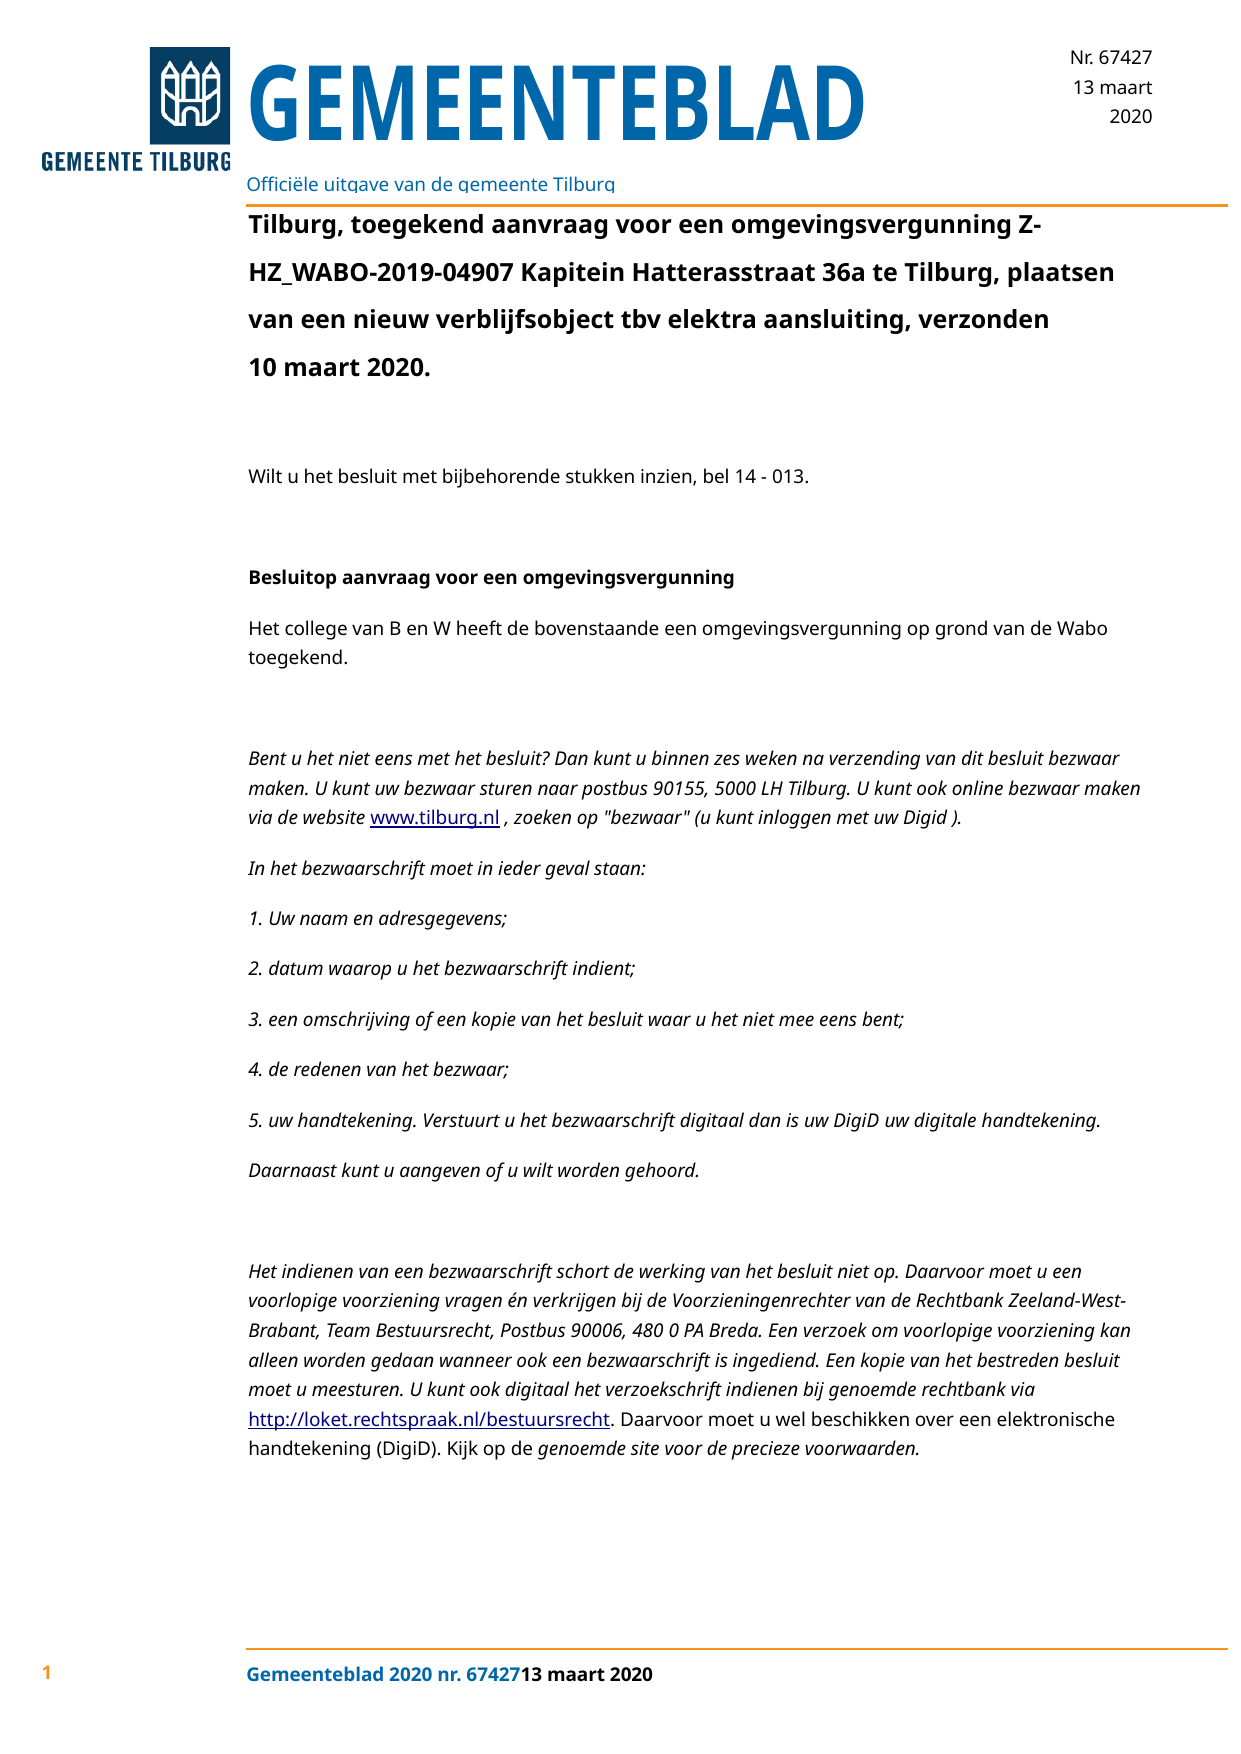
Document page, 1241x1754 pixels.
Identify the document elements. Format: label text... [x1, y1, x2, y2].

text Daarnaast kunt u aangeven of u wilt worden gehoord. [248, 1157, 1152, 1183]
text 1. Uw naam en adresgegevens; [248, 905, 1152, 931]
text Bent u het niet eens met het besluit? Dan kunt u binnen zes weken na verzending van dit besluit bezwaar maken. U kunt uw bezwaar sturen naar postbus 90155, 5000 LH Tilburg. U kunt ook online bezwaar maken via de website www.tilburg.nl , zoeken op "bezwaar" (u kunt inloggen met uw Digid ). [248, 745, 1152, 830]
text 5. uw handtekening. Verstuurt u het bezwaarschrift digitaal dan is uw DigiD uw digitale handtekening. [248, 1107, 1152, 1133]
text Besluitop aanvraag voor een omgevingsvergunning [248, 564, 1152, 590]
text 3. een omschrijving of een kopie van het besluit waar u het niet mee eens bent; [248, 1006, 1152, 1032]
text In het bezwaarschrift moet in ieder geval staan: [248, 855, 1152, 881]
text Wilt u het besluit met bijbehorende stukken inzien, bel 14 - 013. [248, 463, 1152, 489]
text Het college van B en W heeft de bovenstaande een omgevingsvergunning op grond van de Wabo toegekend. [248, 615, 1152, 670]
text Het indienen van een bezwaarschrift schort de werking van het besluit niet op. Daarvoor moet u een voorlopige voorziening vragen én verkrijgen bij de Voorzieningenrechter van de Rechtbank Zeeland-West-Brabant, Team Bestuursrecht, Postbus 90006, 480 0 PA Breda. Een verzoek om voorlopige voorziening kan alleen worden gedaan wanneer ook een bezwaarschrift is ingediend. Een kopie van het bestreden besluit moet u meesturen. U kunt ook digitaal het verzoekschrift indienen bij genoemde rechtbank via http://loket.rechtspraak.nl/bestuursrecht. Daarvoor moet u wel beschikken over een elektronische handtekening (DigiD). Kijk op de genoemde site voor de precieze voorwaarden. [248, 1258, 1152, 1461]
picture [41, 47, 231, 172]
text 4. de redenen van het bezwaar; [248, 1056, 1152, 1082]
text Tilburg, toegekend aanvraag voor een omgevingsvergunning Z-HZ_WABO-2019-04907 Kapitein Hatterasstraat 36a te Tilburg, plaatsen van een nieuw verblijfsobject tbv elektra aansluiting, verzonden 10 maart 2020. [248, 207, 1152, 384]
text 2. datum waarop u het bezwaarschrift indient; [248, 956, 1152, 981]
